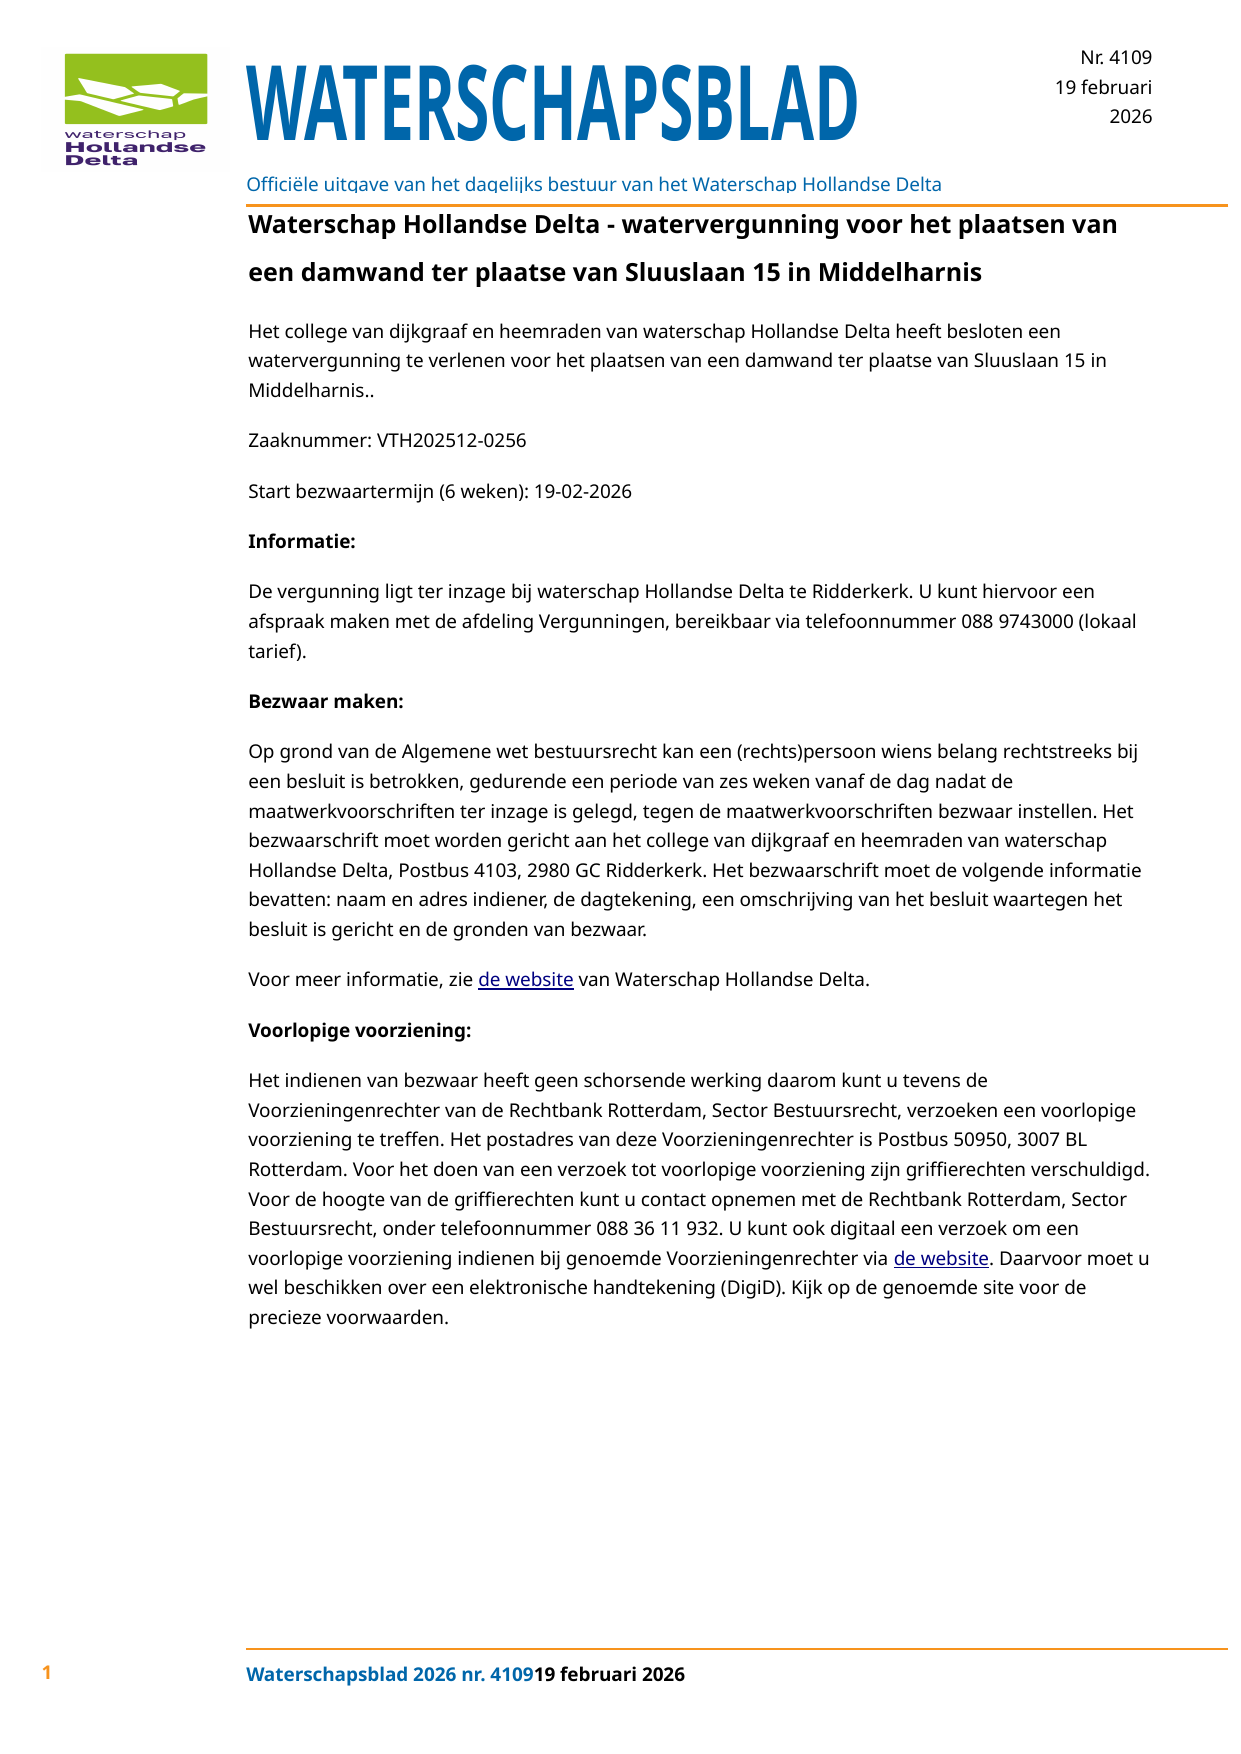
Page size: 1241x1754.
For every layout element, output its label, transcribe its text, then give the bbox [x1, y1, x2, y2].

picture [41, 47, 231, 172]
text Voor meer informatie, zie de website van Waterschap Hollandse Delta. [248, 967, 1152, 992]
text De vergunning ligt ter inzage bij waterschap Hollandse Delta te Ridderkerk. U kunt hiervoor een afspraak maken met de afdeling Vergunningen, bereikbaar via telefoonnummer 088 9743000 (lokaal tarief). [248, 579, 1152, 664]
text Voorlopige voorziening: [248, 1017, 1152, 1043]
text Zaaknummer: VTH202512-0256 [248, 427, 1152, 453]
text Het college van dijkgraaf en heemraden van waterschap Hollandse Delta heeft besloten een watervergunning te verlenen voor het plaatsen van een damwand ter plaatse van Sluuslaan 15 in Middelharnis.. [248, 318, 1152, 403]
text Bezwaar maken: [248, 688, 1152, 714]
text Informatie: [248, 528, 1152, 554]
text Op grond van de Algemene wet bestuursrecht kan een (rechts)persoon wiens belang rechtstreeks bij een besluit is betrokken, gedurende een periode van zes weken vanaf de dag nadat de maatwerkvoorschriften ter inzage is gelegd, tegen de maatwerkvoorschriften bezwaar instellen. Het bezwaarschrift moet worden gericht aan het college van dijkgraaf en heemraden van waterschap Hollandse Delta, Postbus 4103, 2980 GC Ridderkerk. Het bezwaarschrift moet de volgende informatie bevatten: naam en adres indiener, de dagtekening, een omschrijving van het besluit waartegen het besluit is gericht en de gronden van bezwaar. [248, 739, 1152, 942]
text Waterschap Hollandse Delta - watervergunning voor het plaatsen van een damwand ter plaatse van Sluuslaan 15 in Middelharnis [248, 207, 1152, 288]
text Start bezwaartermijn (6 weken): 19-02-2026 [248, 478, 1152, 504]
text Het indienen van bezwaar heeft geen schorsende werking daarom kunt u tevens de Voorzieningenrechter van de Rechtbank Rotterdam, Sector Bestuursrecht, verzoeken een voorlopige voorziening te treffen. Het postadres van deze Voorzieningenrechter is Postbus 50950, 3007 BL Rotterdam. Voor het doen van een verzoek tot voorlopige voorziening zijn griffierechten verschuldigd. Voor de hoogte van de griffierechten kunt u contact opnemen met de Rechtbank Rotterdam, Sector Bestuursrecht, onder telefoonnummer 088 36 11 932. U kunt ook digitaal een verzoek om een voorlopige voorziening indienen bij genoemde Voorzieningenrechter via de website. Daarvoor moet u wel beschikken over een elektronische handtekening (DigiD). Kijk op de genoemde site voor de precieze voorwaarden. [248, 1067, 1152, 1330]
